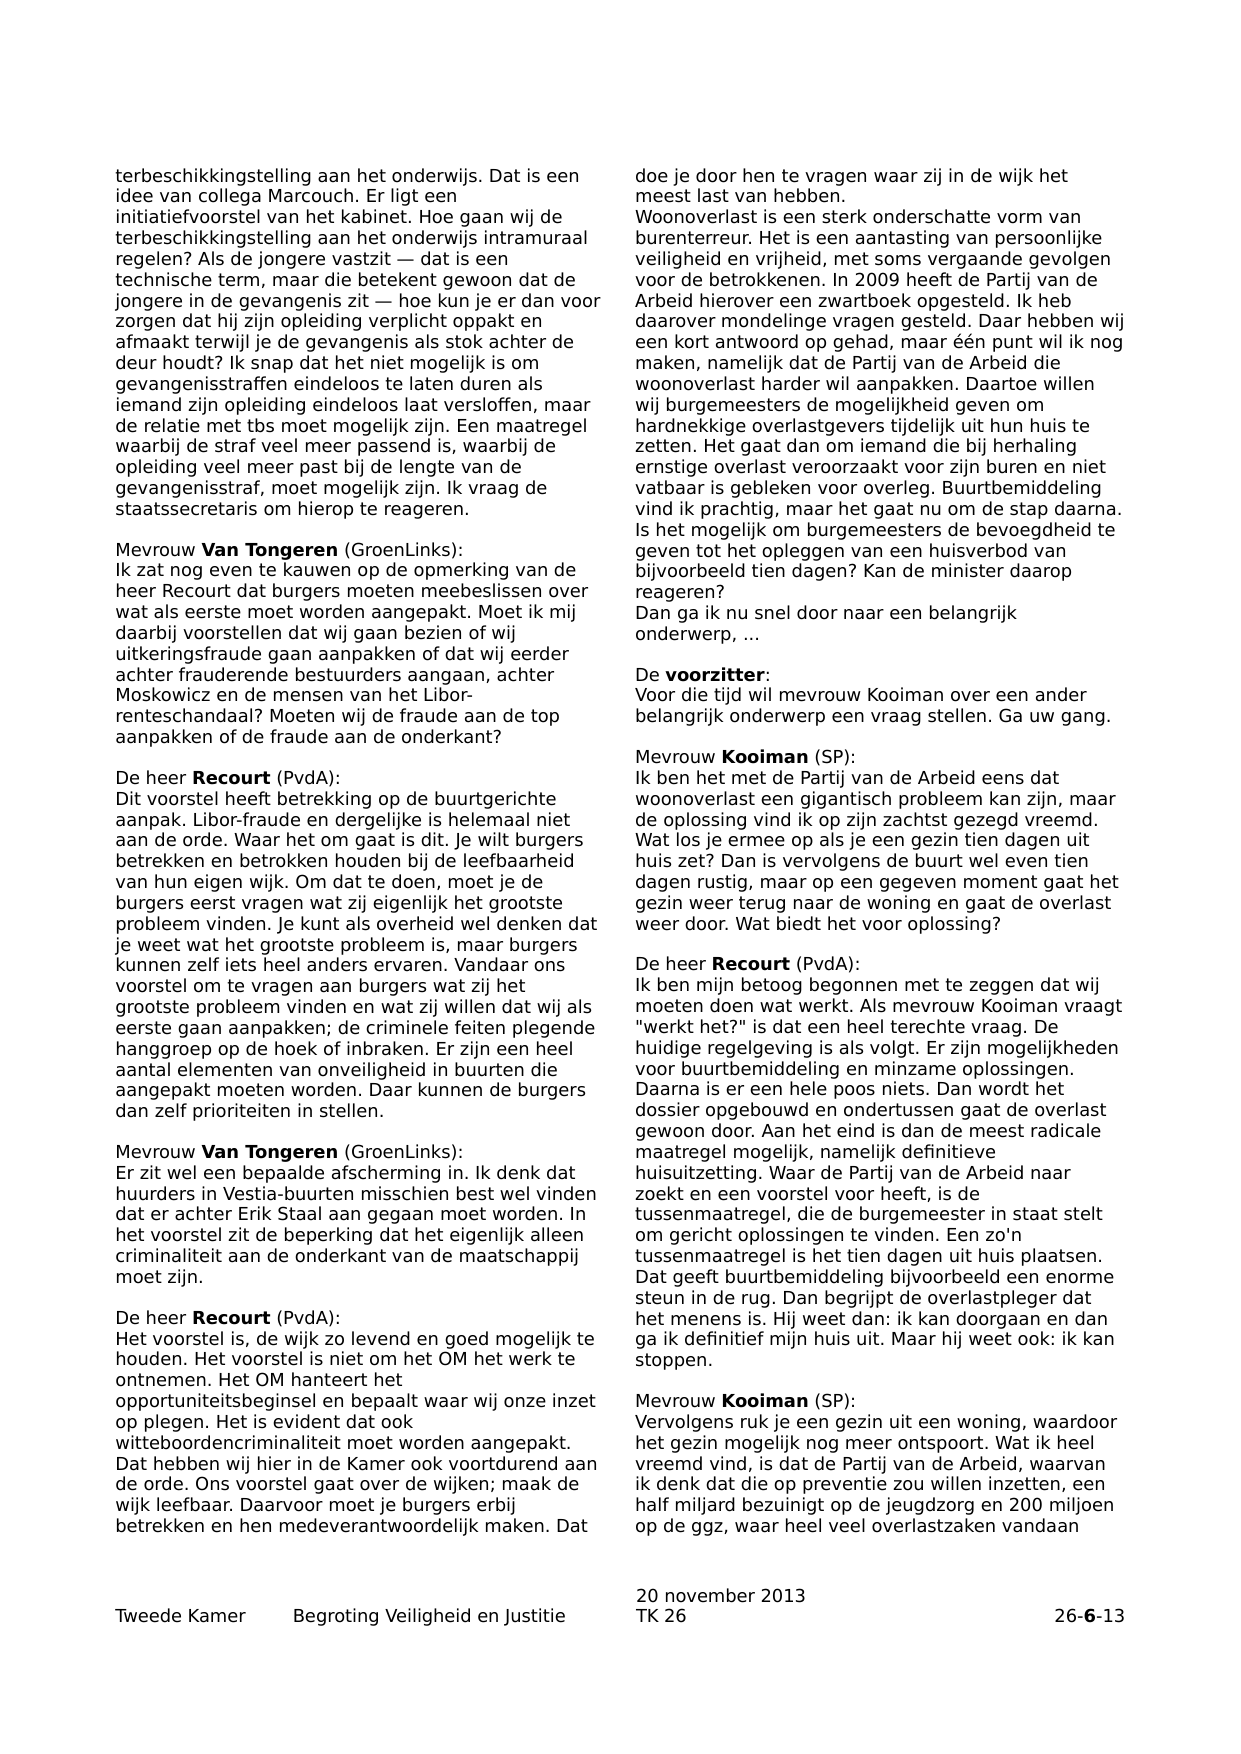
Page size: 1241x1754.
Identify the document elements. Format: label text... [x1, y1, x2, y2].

text Voor die tijd wil mevrouw Kooiman over een ander belangrijk onderwerp een vraag stellen. Ga uw gang. [635, 685, 1125, 727]
text Dan ga ik nu snel door naar een belangrijk onderwerp, ... [635, 603, 1125, 644]
text Mevrouw Van Tongeren (GroenLinks): [115, 539, 605, 560]
text Vervolgens ruk je een gezin uit een woning, waardoor het gezin mogelijk nog meer ontspoort. Wat ik heel vreemd vind, is dat de Partij van de Arbeid, waarvan ik denk dat die op preventie zou willen inzetten, een half miljard bezuinigt op de jeugdzorg en 200 miljoen op de ggz, waar heel veel overlastzaken vandaan [635, 1412, 1125, 1537]
text terbeschikkingstelling aan het onderwijs. Dat is een idee van collega Marcouch. Er ligt een initiatiefvoorstel van het kabinet. Hoe gaan wij de terbeschikkingstelling aan het onderwijs intramuraal regelen? Als de jongere vastzit — dat is een technische term, maar die betekent gewoon dat de jongere in de gevangenis zit — hoe kun je er dan voor zorgen dat hij zijn opleiding verplicht oppakt en afmaakt terwijl je de gevangenis als stok achter de deur houdt? Ik snap dat het niet mogelijk is om gevangenisstraffen eindeloos te laten duren als iemand zijn opleiding eindeloos laat versloffen, maar de relatie met tbs moet mogelijk zijn. Een maatregel waarbij de straf veel meer passend is, waarbij de opleiding veel meer past bij de lengte van de gevangenisstraf, moet mogelijk zijn. Ik vraag de staatssecretaris om hierop te reageren. [115, 165, 605, 519]
text doe je door hen te vragen waar zij in de wijk het meest last van hebben. [635, 165, 1125, 207]
text Het voorstel is, de wijk zo levend en goed mogelijk te houden. Het voorstel is niet om het OM het werk te ontnemen. Het OM hanteert het opportuniteitsbeginsel en bepaalt waar wij onze inzet op plegen. Het is evident dat ook witteboordencriminaliteit moet worden aangepakt. Dat hebben wij hier in de Kamer ook voortdurend aan de orde. Ons voorstel gaat over de wijken; maak de wijk leefbaar. Daarvoor moet je burgers erbij betrekken en hen medeverantwoordelijk maken. Dat [115, 1328, 605, 1537]
text De heer Recourt (PvdA): [115, 1307, 605, 1328]
text Ik ben het met de Partij van de Arbeid eens dat woonoverlast een gigantisch probleem kan zijn, maar de oplossing vind ik op zijn zachtst gezegd vreemd. Wat los je ermee op als je een gezin tien dagen uit huis zet? Dan is vervolgens de buurt wel even tien dagen rustig, maar op een gegeven moment gaat het gezin weer terug naar de woning en gaat de overlast weer door. Wat biedt het voor oplossing? [635, 768, 1125, 934]
text Mevrouw Van Tongeren (GroenLinks): [115, 1142, 605, 1162]
text De heer Recourt (PvdA): [115, 768, 605, 788]
text Mevrouw Kooiman (SP): [635, 747, 1125, 768]
text Woonoverlast is een sterk onderschatte vorm van burenterreur. Het is een aantasting van persoonlijke veiligheid en vrijheid, met soms vergaande gevolgen voor de betrokkenen. In 2009 heeft de Partij van de Arbeid hierover een zwartboek opgesteld. Ik heb daarover mondelinge vragen gesteld. Daar hebben wij een kort antwoord op gehad, maar één punt wil ik nog maken, namelijk dat de Partij van de Arbeid die woonoverlast harder wil aanpakken. Daartoe willen wij burgemeesters de mogelijkheid geven om hardnekkige overlastgevers tijdelijk uit hun huis te zetten. Het gaat dan om iemand die bij herhaling ernstige overlast veroorzaakt voor zijn buren en niet vatbaar is gebleken voor overleg. Buurtbemiddeling vind ik prachtig, maar het gaat nu om de stap daarna. Is het mogelijk om burgemeesters de bevoegdheid te geven tot het opleggen van een huisverbod van bijvoorbeeld tien dagen? Kan de minister daarop reageren? [635, 207, 1125, 603]
text Ik ben mijn betoog begonnen met te zeggen dat wij moeten doen wat werkt. Als mevrouw Kooiman vraagt "werkt het?" is dat een heel terechte vraag. De huidige regelgeving is als volgt. Er zijn mogelijkheden voor buurtbemiddeling en minzame oplossingen. Daarna is er een hele poos niets. Dan wordt het dossier opgebouwd en ondertussen gaat de overlast gewoon door. Aan het eind is dan de meest radicale maatregel mogelijk, namelijk definitieve huisuitzetting. Waar de Partij van de Arbeid naar zoekt en een voorstel voor heeft, is de tussenmaatregel, die de burgemeester in staat stelt om gericht oplossingen te vinden. Een zo'n tussenmaatregel is het tien dagen uit huis plaatsen. Dat geeft buurtbemiddeling bijvoorbeeld een enorme steun in de rug. Dan begrijpt de overlastpleger dat het menens is. Hij weet dan: ik kan doorgaan en dan ga ik definitief mijn huis uit. Maar hij weet ook: ik kan stoppen. [635, 975, 1125, 1371]
text Er zit wel een bepaalde afscherming in. Ik denk dat huurders in Vestia-buurten misschien best wel vinden dat er achter Erik Staal aan gegaan moet worden. In het voorstel zit de beperking dat het eigenlijk alleen criminaliteit aan de onderkant van de maatschappij moet zijn. [115, 1162, 605, 1287]
text Dit voorstel heeft betrekking op de buurtgerichte aanpak. Libor-fraude en dergelijke is helemaal niet aan de orde. Waar het om gaat is dit. Je wilt burgers betrekken en betrokken houden bij de leefbaarheid van hun eigen wijk. Om dat te doen, moet je de burgers eerst vragen wat zij eigenlijk het grootste probleem vinden. Je kunt als overheid wel denken dat je weet wat het grootste probleem is, maar burgers kunnen zelf iets heel anders ervaren. Vandaar ons voorstel om te vragen aan burgers wat zij het grootste probleem vinden en wat zij willen dat wij als eerste gaan aanpakken; de criminele feiten plegende hanggroep op de hoek of inbraken. Er zijn een heel aantal elementen van onveiligheid in buurten die aangepakt moeten worden. Daar kunnen de burgers dan zelf prioriteiten in stellen. [115, 788, 605, 1122]
text De voorzitter: [635, 664, 1125, 685]
text Ik zat nog even te kauwen op de opmerking van de heer Recourt dat burgers moeten meebeslissen over wat als eerste moet worden aangepakt. Moet ik mij daarbij voorstellen dat wij gaan bezien of wij uitkeringsfraude gaan aanpakken of dat wij eerder achter frauderende bestuurders aangaan, achter Moskowicz en de mensen van het Libor-renteschandaal? Moeten wij de fraude aan de top aanpakken of de fraude aan de onderkant? [115, 560, 605, 748]
text Mevrouw Kooiman (SP): [635, 1391, 1125, 1412]
text De heer Recourt (PvdA): [635, 954, 1125, 975]
